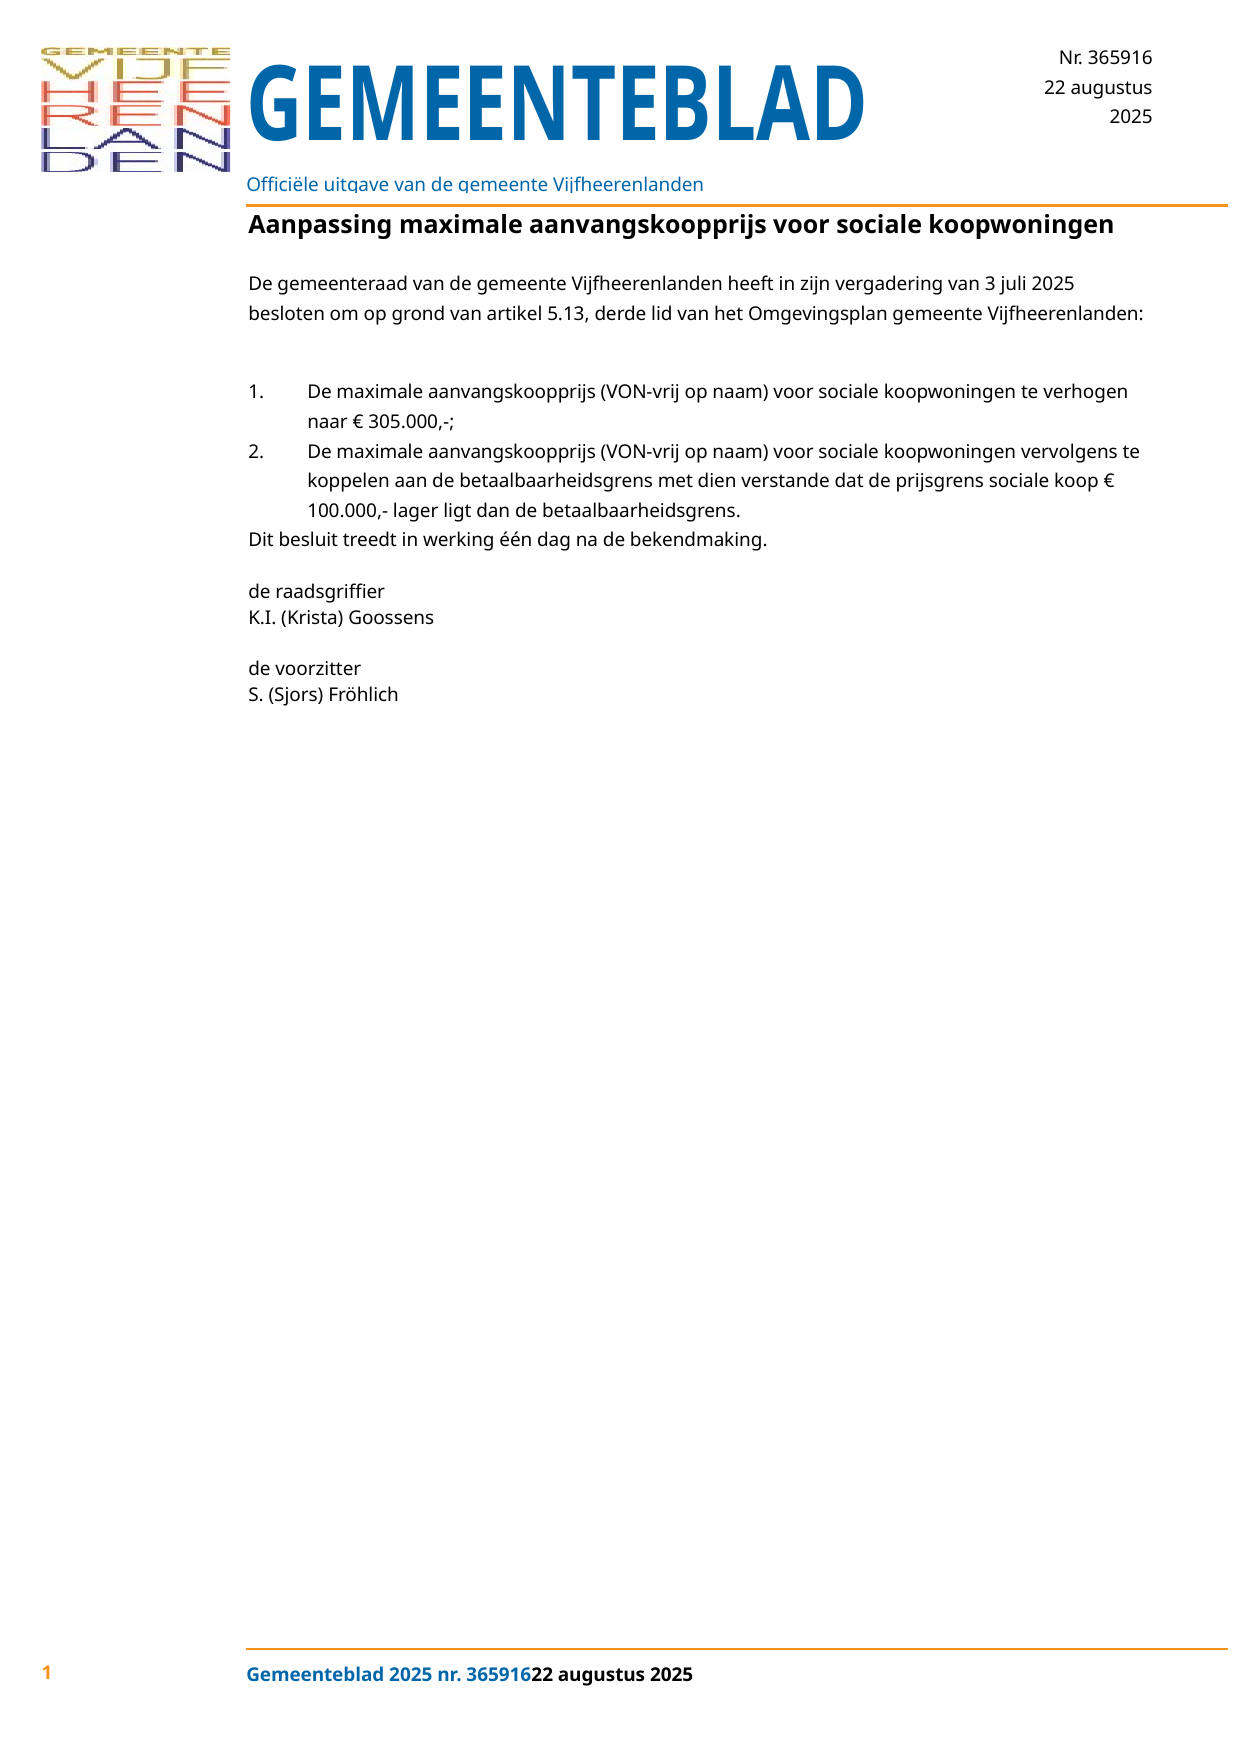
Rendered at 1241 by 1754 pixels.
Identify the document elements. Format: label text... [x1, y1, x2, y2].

text Aanpassing maximale aanvangskoopprijs voor sociale koopwoningen [248, 207, 1152, 241]
picture [41, 47, 231, 172]
text Dit besluit treedt in werking één dag na de bekendmaking. [248, 527, 1152, 552]
text S. (Sjors) Fröhlich [248, 681, 1152, 707]
list De maximale aanvangskoopprijs (VON-vrij op naam) voor sociale koopwoningen te verhogen naar € 305.000,-; [248, 379, 1152, 434]
text K.I. (Krista) Goossens [248, 604, 1152, 629]
text De gemeenteraad van de gemeente Vijfheerenlanden heeft in zijn vergadering van 3 juli 2025 besloten om op grond van artikel 5.13, derde lid van het Omgevingsplan gemeente Vijfheerenlanden: [248, 270, 1152, 326]
text de raadsgriffier [248, 578, 1152, 604]
list De maximale aanvangskoopprijs (VON-vrij op naam) voor sociale koopwoningen vervolgens te koppelen aan de betaalbaarheidsgrens met dien verstande dat de prijsgrens sociale koop € 100.000,- lager ligt dan de betaalbaarheidsgrens. [248, 438, 1152, 523]
text de voorzitter [248, 655, 1152, 681]
